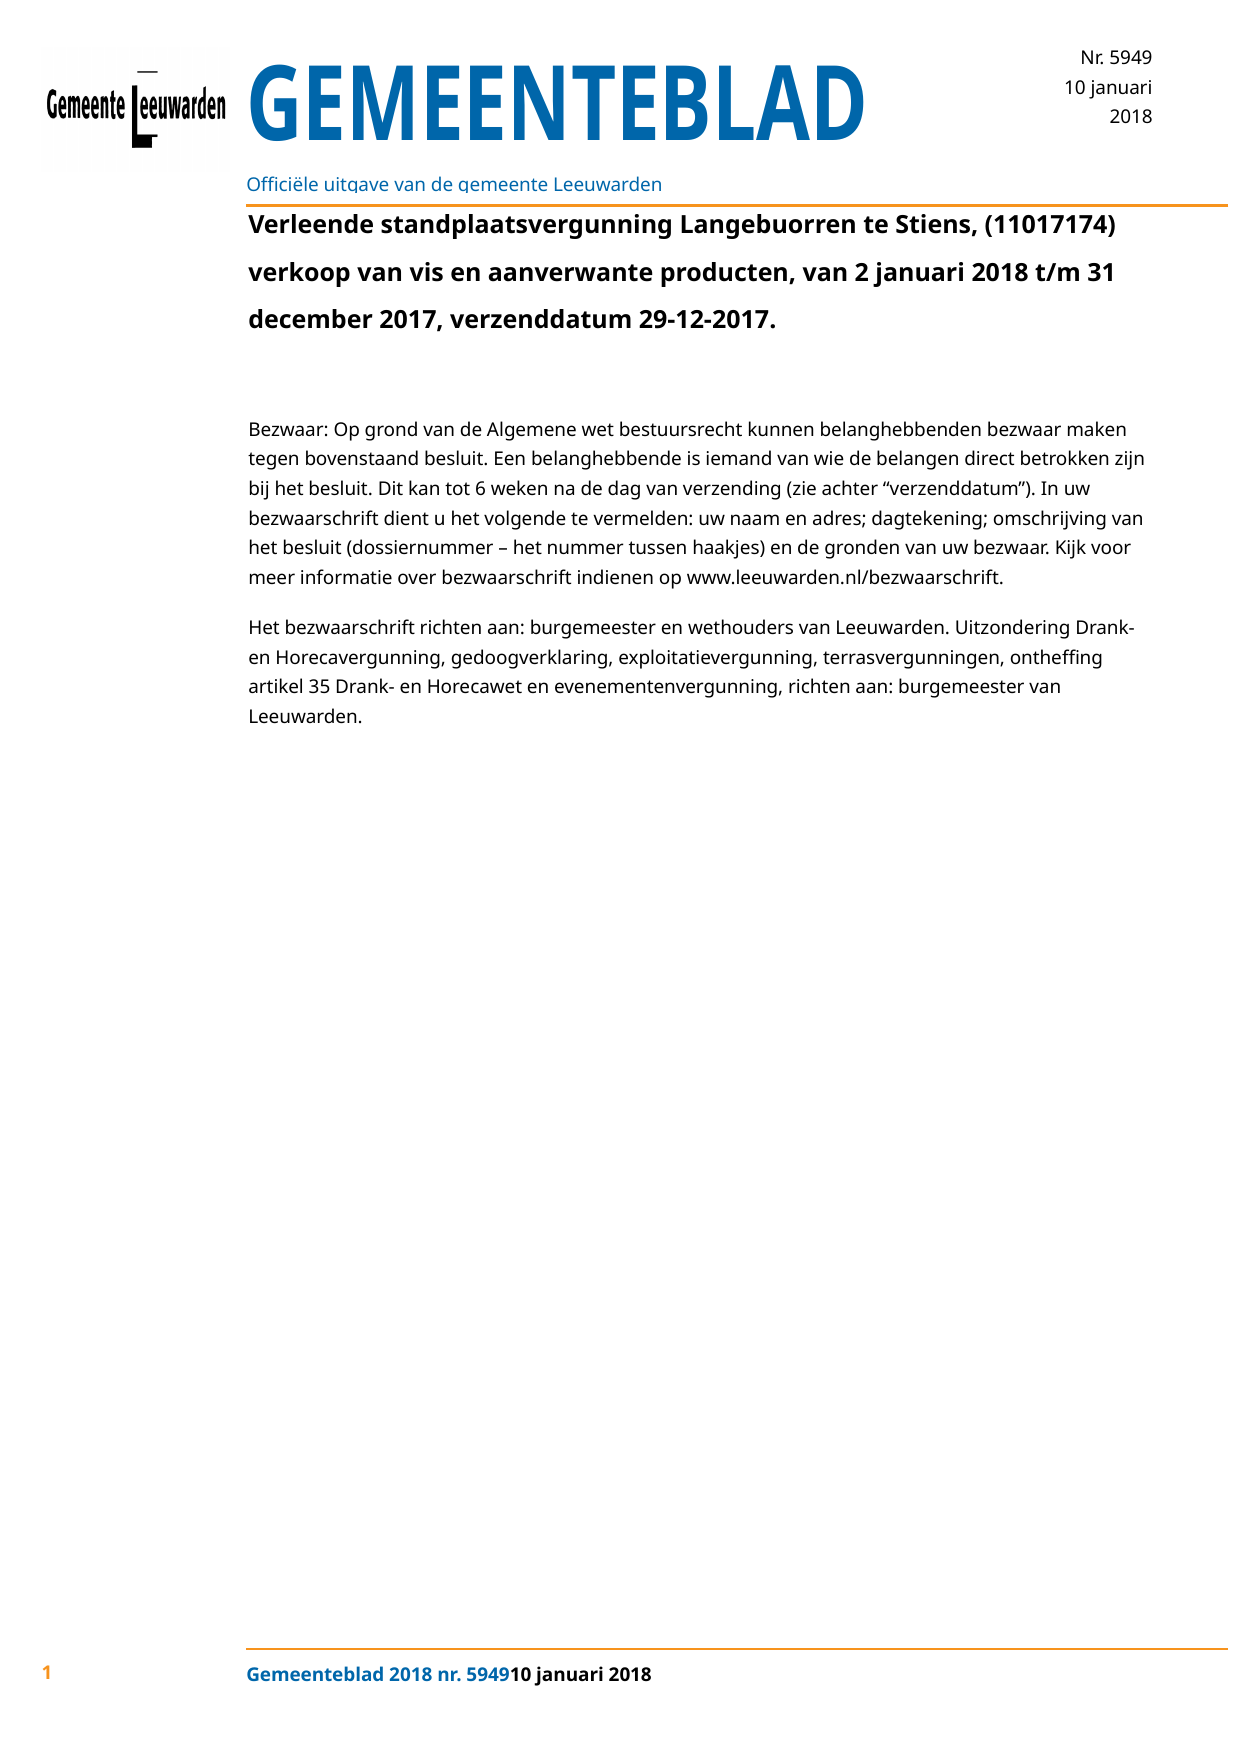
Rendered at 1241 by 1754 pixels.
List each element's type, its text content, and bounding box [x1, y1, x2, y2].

picture [41, 47, 231, 172]
text Het bezwaarschrift richten aan: burgemeester en wethouders van Leeuwarden. Uitzondering Drank- en Horecavergunning, gedoogverklaring, exploitatievergunning, terrasvergunningen, ontheffing artikel 35 Drank- en Horecawet en evenementenvergunning, richten aan: burgemeester van Leeuwarden. [248, 614, 1152, 729]
text Bezwaar: Op grond van de Algemene wet bestuursrecht kunnen belanghebbenden bezwaar maken tegen bovenstaand besluit. Een belanghebbende is iemand van wie de belangen direct betrokken zijn bij het besluit. Dit kan tot 6 weken na de dag van verzending (zie achter “verzenddatum”). In uw bezwaarschrift dient u het volgende te vermelden: uw naam en adres; dagtekening; omschrijving van het besluit (dossiernummer – het nummer tussen haakjes) en de gronden van uw bezwaar. Kijk voor meer informatie over bezwaarschrift indienen op www.leeuwarden.nl/bezwaarschrift. [248, 416, 1152, 589]
text Verleende standplaatsvergunning Langebuorren te Stiens, (11017174) verkoop van vis en aanverwante producten, van 2 januari 2018 t/m 31 december 2017, verzenddatum 29-12-2017. [248, 207, 1152, 336]
